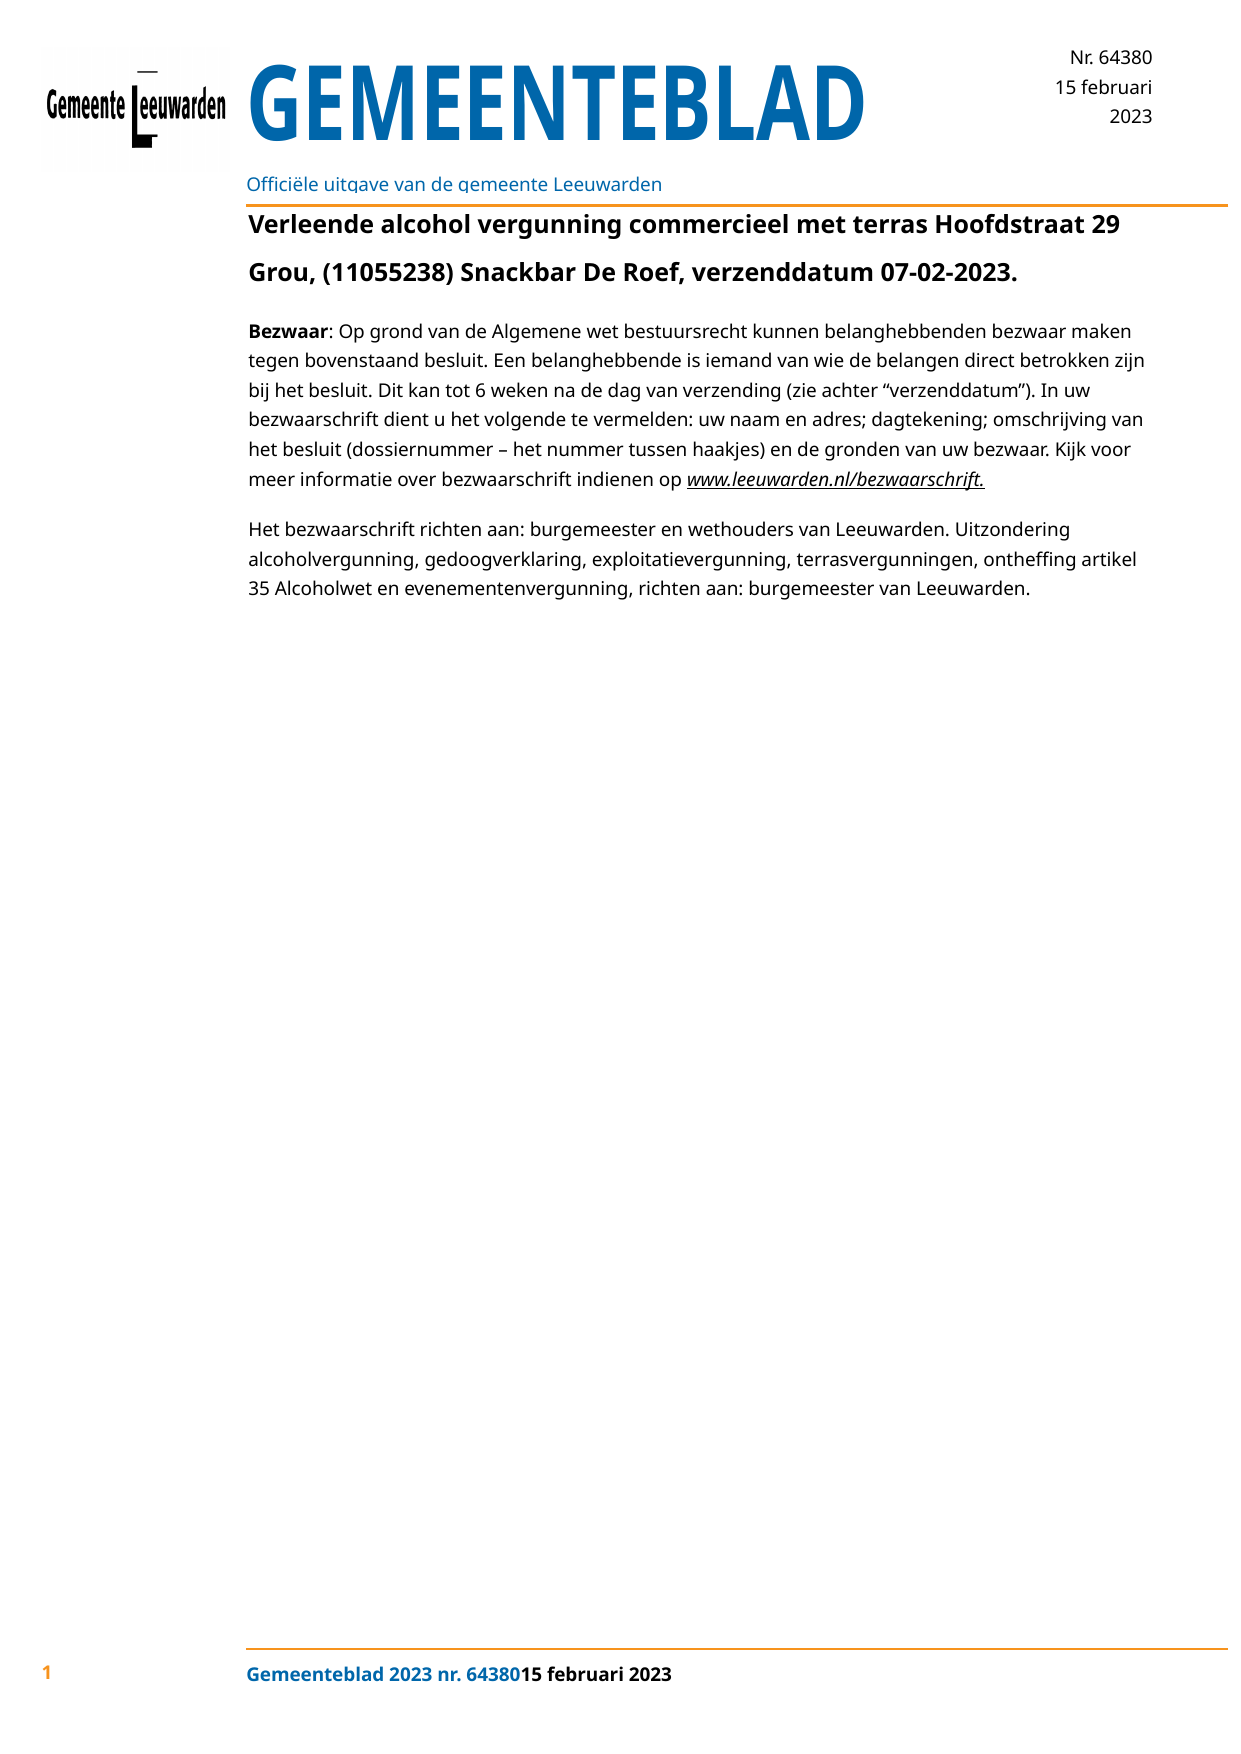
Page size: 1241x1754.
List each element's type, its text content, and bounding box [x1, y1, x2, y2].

text Verleende alcohol vergunning commercieel met terras Hoofdstraat 29 Grou, (11055238) Snackbar De Roef, verzenddatum 07-02-2023. [248, 207, 1152, 288]
text Bezwaar: Op grond van de Algemene wet bestuursrecht kunnen belanghebbenden bezwaar maken tegen bovenstaand besluit. Een belanghebbende is iemand van wie de belangen direct betrokken zijn bij het besluit. Dit kan tot 6 weken na de dag van verzending (zie achter “verzenddatum”). In uw bezwaarschrift dient u het volgende te vermelden: uw naam en adres; dagtekening; omschrijving van het besluit (dossiernummer – het nummer tussen haakjes) en de gronden van uw bezwaar. Kijk voor meer informatie over bezwaarschrift indienen op www.leeuwarden.nl/bezwaarschrift. [248, 318, 1152, 492]
text Het bezwaarschrift richten aan: burgemeester en wethouders van Leeuwarden. Uitzondering alcoholvergunning, gedoogverklaring, exploitatievergunning, terrasvergunningen, ontheffing artikel 35 Alcoholwet en evenementenvergunning, richten aan: burgemeester van Leeuwarden. [248, 516, 1152, 601]
picture [41, 47, 231, 172]
